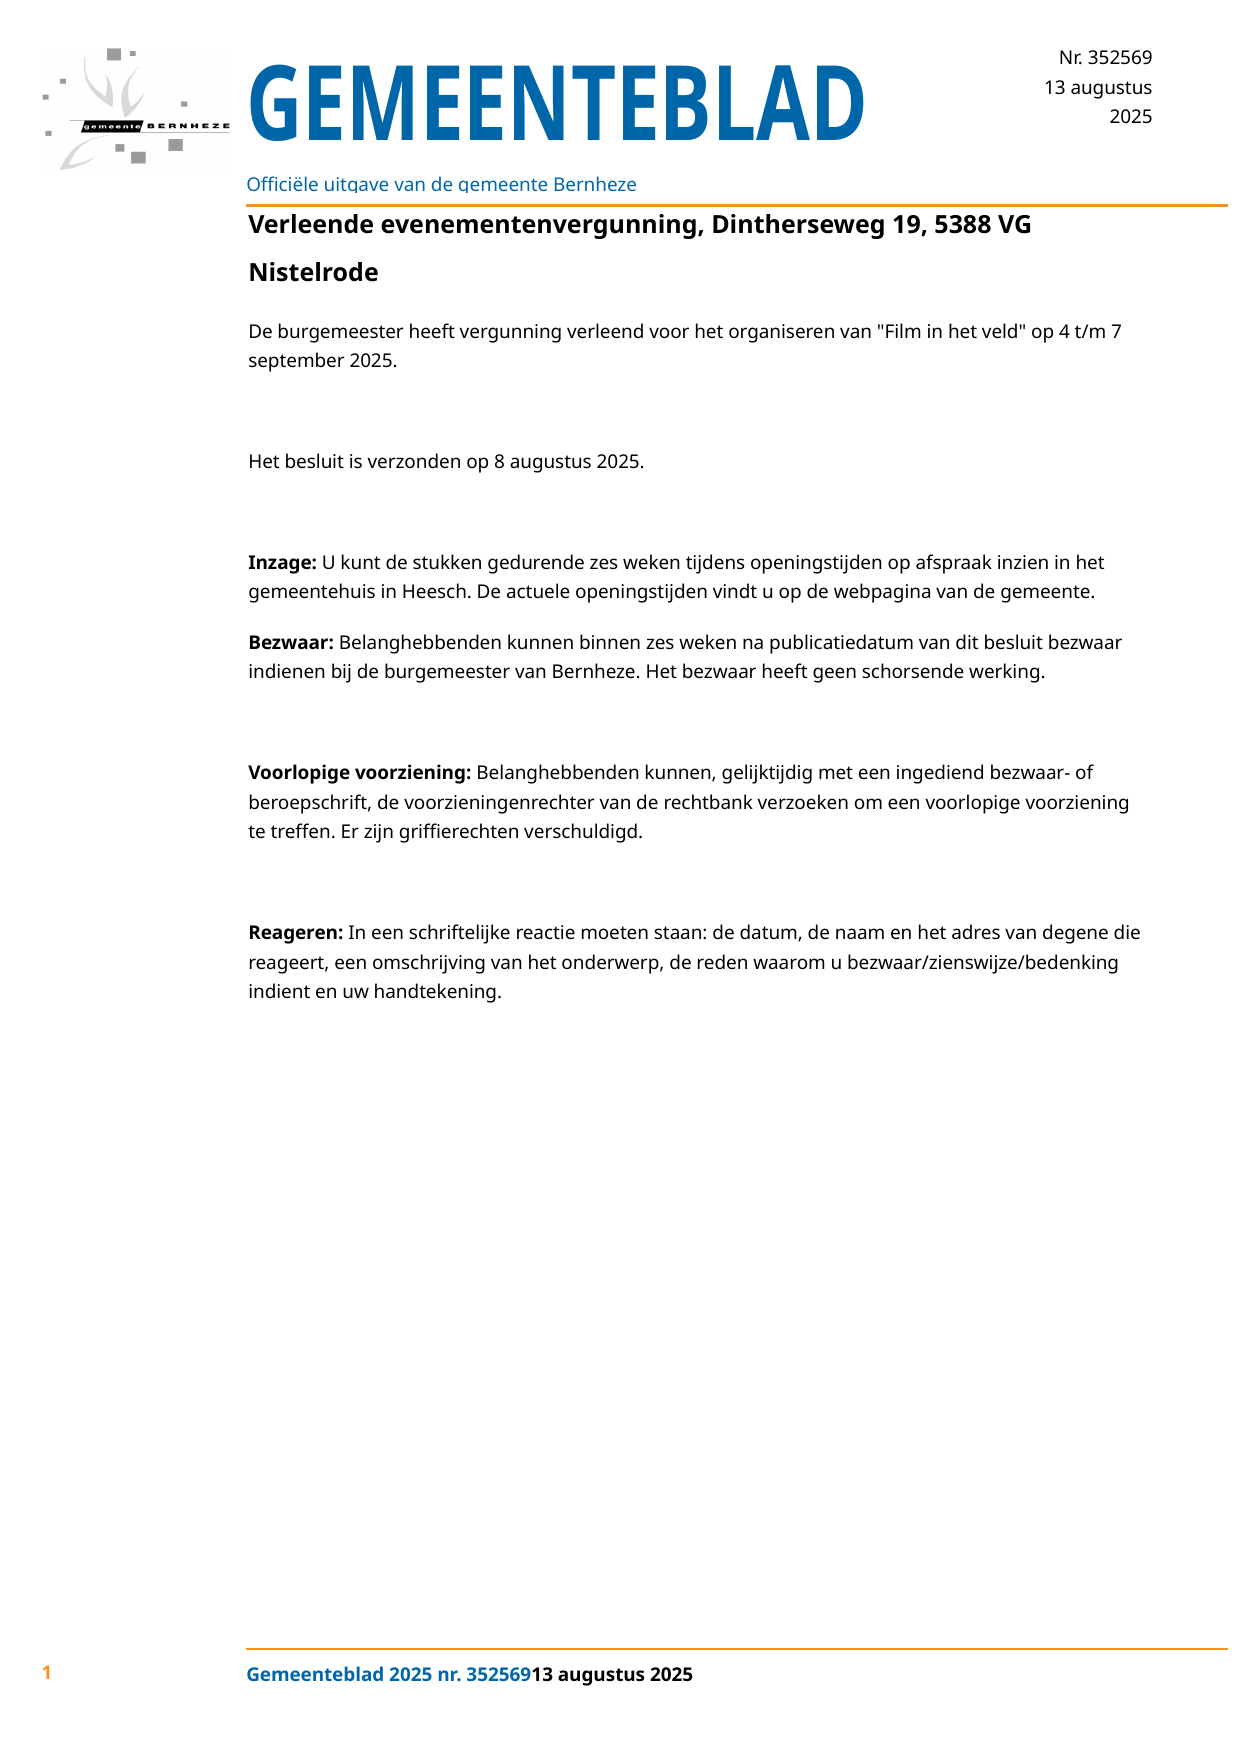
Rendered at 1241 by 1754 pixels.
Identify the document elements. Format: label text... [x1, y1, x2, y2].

text Voorlopige voorziening: Belanghebbenden kunnen, gelijktijdig met een ingediend bezwaar- of beroepschrift, de voorzieningenrechter van de rechtbank verzoeken om een voorlopige voorziening te treffen. Er zijn griffierechten verschuldigd. [248, 759, 1152, 844]
text Reageren: In een schriftelijke reactie moeten staan: de datum, de naam en het adres van degene die reageert, een omschrijving van het onderwerp, de reden waarom u bezwaar/zienswijze/bedenking indient en uw handtekening. [248, 919, 1152, 1004]
text Het besluit is verzonden op 8 augustus 2025. [248, 448, 1152, 474]
text Inzage: U kunt de stukken gedurende zes weken tijdens openingstijden op afspraak inzien in het gemeentehuis in Heesch. De actuele openingstijden vindt u op de webpagina van de gemeente. [248, 549, 1152, 604]
text De burgemeester heeft vergunning verleend voor het organiseren van "Film in het veld" op 4 t/m 7 september 2025. [248, 318, 1152, 373]
picture [41, 47, 231, 172]
text Verleende evenementenvergunning, Dintherseweg 19, 5388 VG Nistelrode [248, 207, 1152, 288]
text Bezwaar: Belanghebbenden kunnen binnen zes weken na publicatiedatum van dit besluit bezwaar indienen bij de burgemeester van Bernheze. Het bezwaar heeft geen schorsende werking. [248, 629, 1152, 684]
